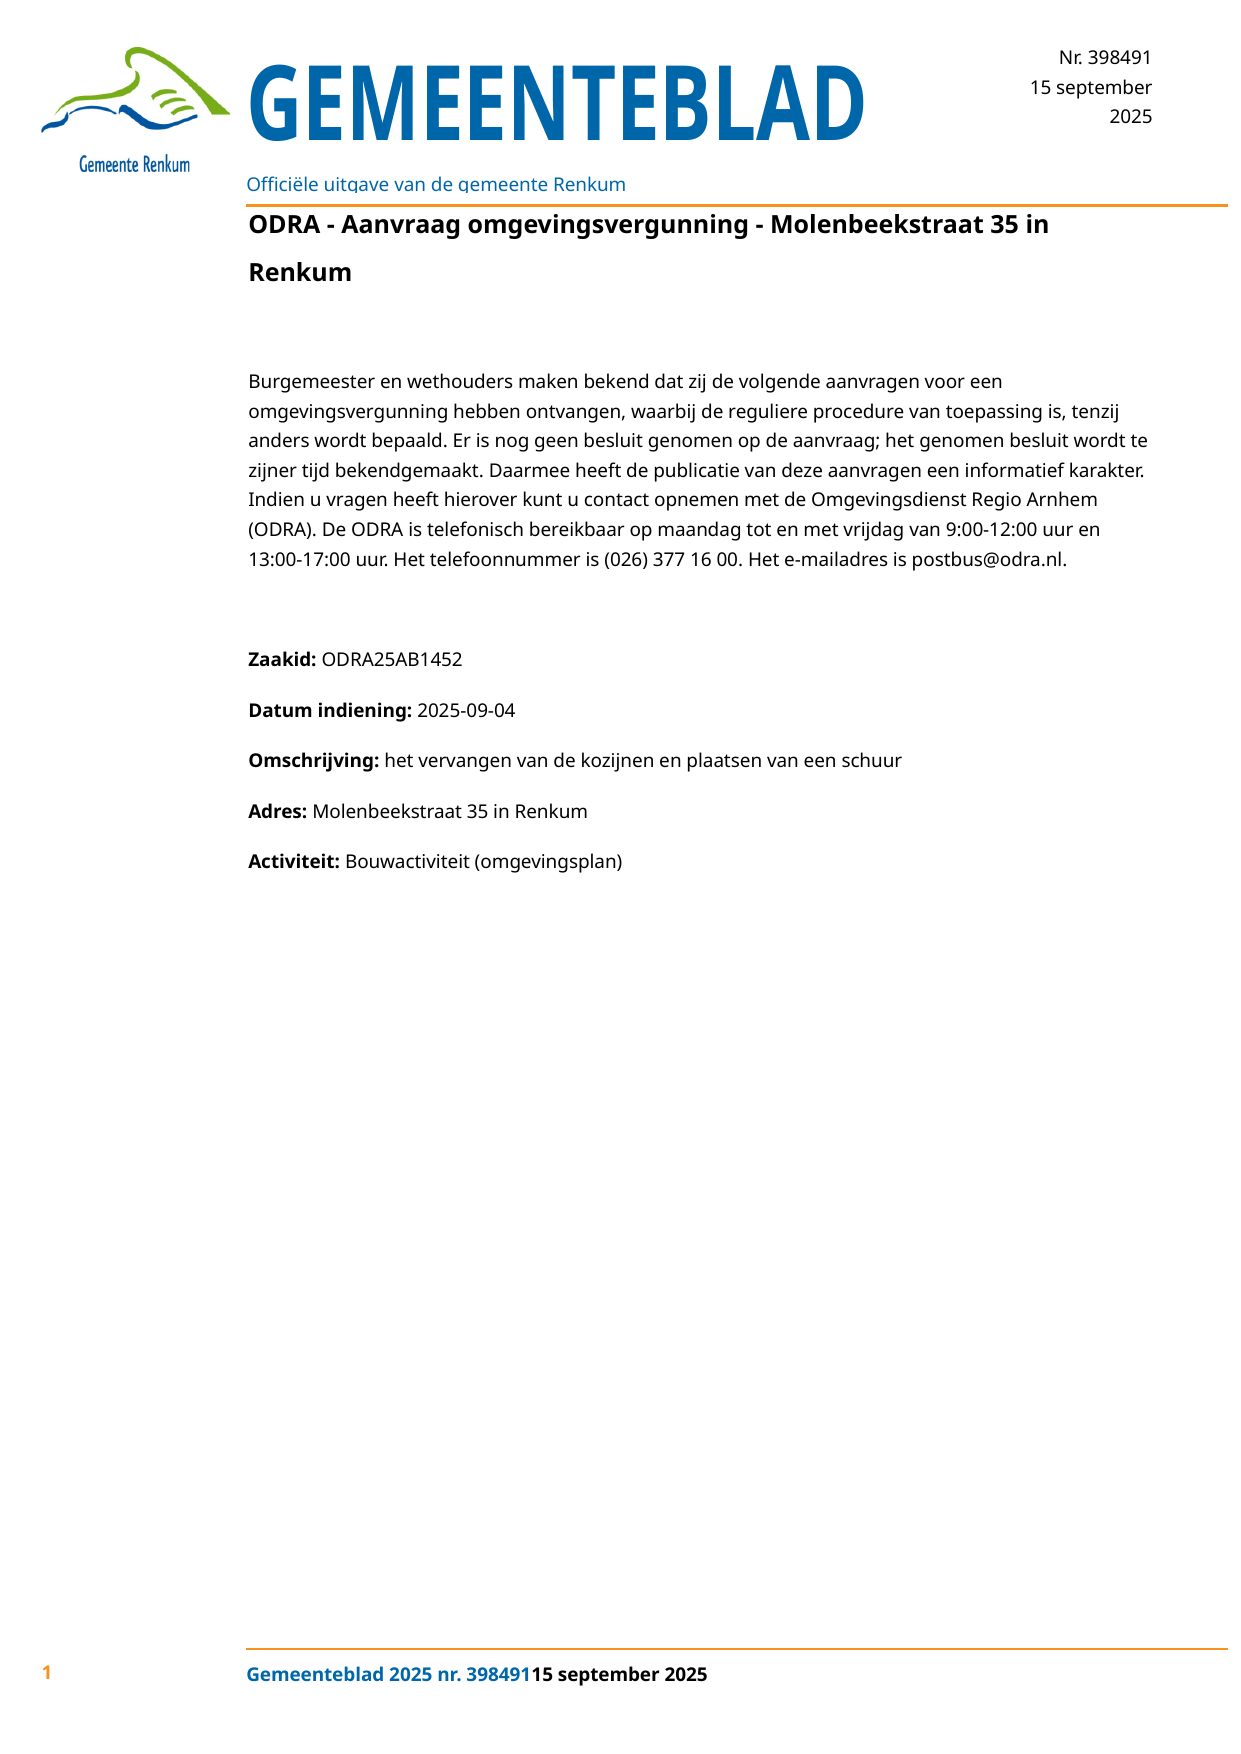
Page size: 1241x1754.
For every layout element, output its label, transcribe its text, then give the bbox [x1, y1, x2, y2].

picture [41, 47, 231, 172]
text Adres: Molenbeekstraat 35 in Renkum [248, 798, 1152, 824]
text Omschrijving: het vervangen van de kozijnen en plaatsen van een schuur [248, 747, 1152, 773]
text Datum indiening: 2025-09-04 [248, 697, 1152, 723]
text Activiteit: Bouwactiviteit (omgevingsplan) [248, 848, 1152, 874]
text Burgemeester en wethouders maken bekend dat zij de volgende aanvragen voor een omgevingsvergunning hebben ontvangen, waarbij de reguliere procedure van toepassing is, tenzij anders wordt bepaald. Er is nog geen besluit genomen op de aanvraag; het genomen besluit wordt te zijner tijd bekendgemaakt. Daarmee heeft de publicatie van deze aanvragen een informatief karakter. Indien u vragen heeft hierover kunt u contact opnemen met de Omgevingsdienst Regio Arnhem (ODRA). De ODRA is telefonisch bereikbaar op maandag tot en met vrijdag van 9:00-12:00 uur en 13:00-17:00 uur. Het telefoonnummer is (026) 377 16 00. Het e-mailadres is postbus@odra.nl. [248, 368, 1152, 572]
text Zaakid: ODRA25AB1452 [248, 647, 1152, 672]
text ODRA - Aanvraag omgevingsvergunning - Molenbeekstraat 35 in Renkum [248, 207, 1152, 288]
